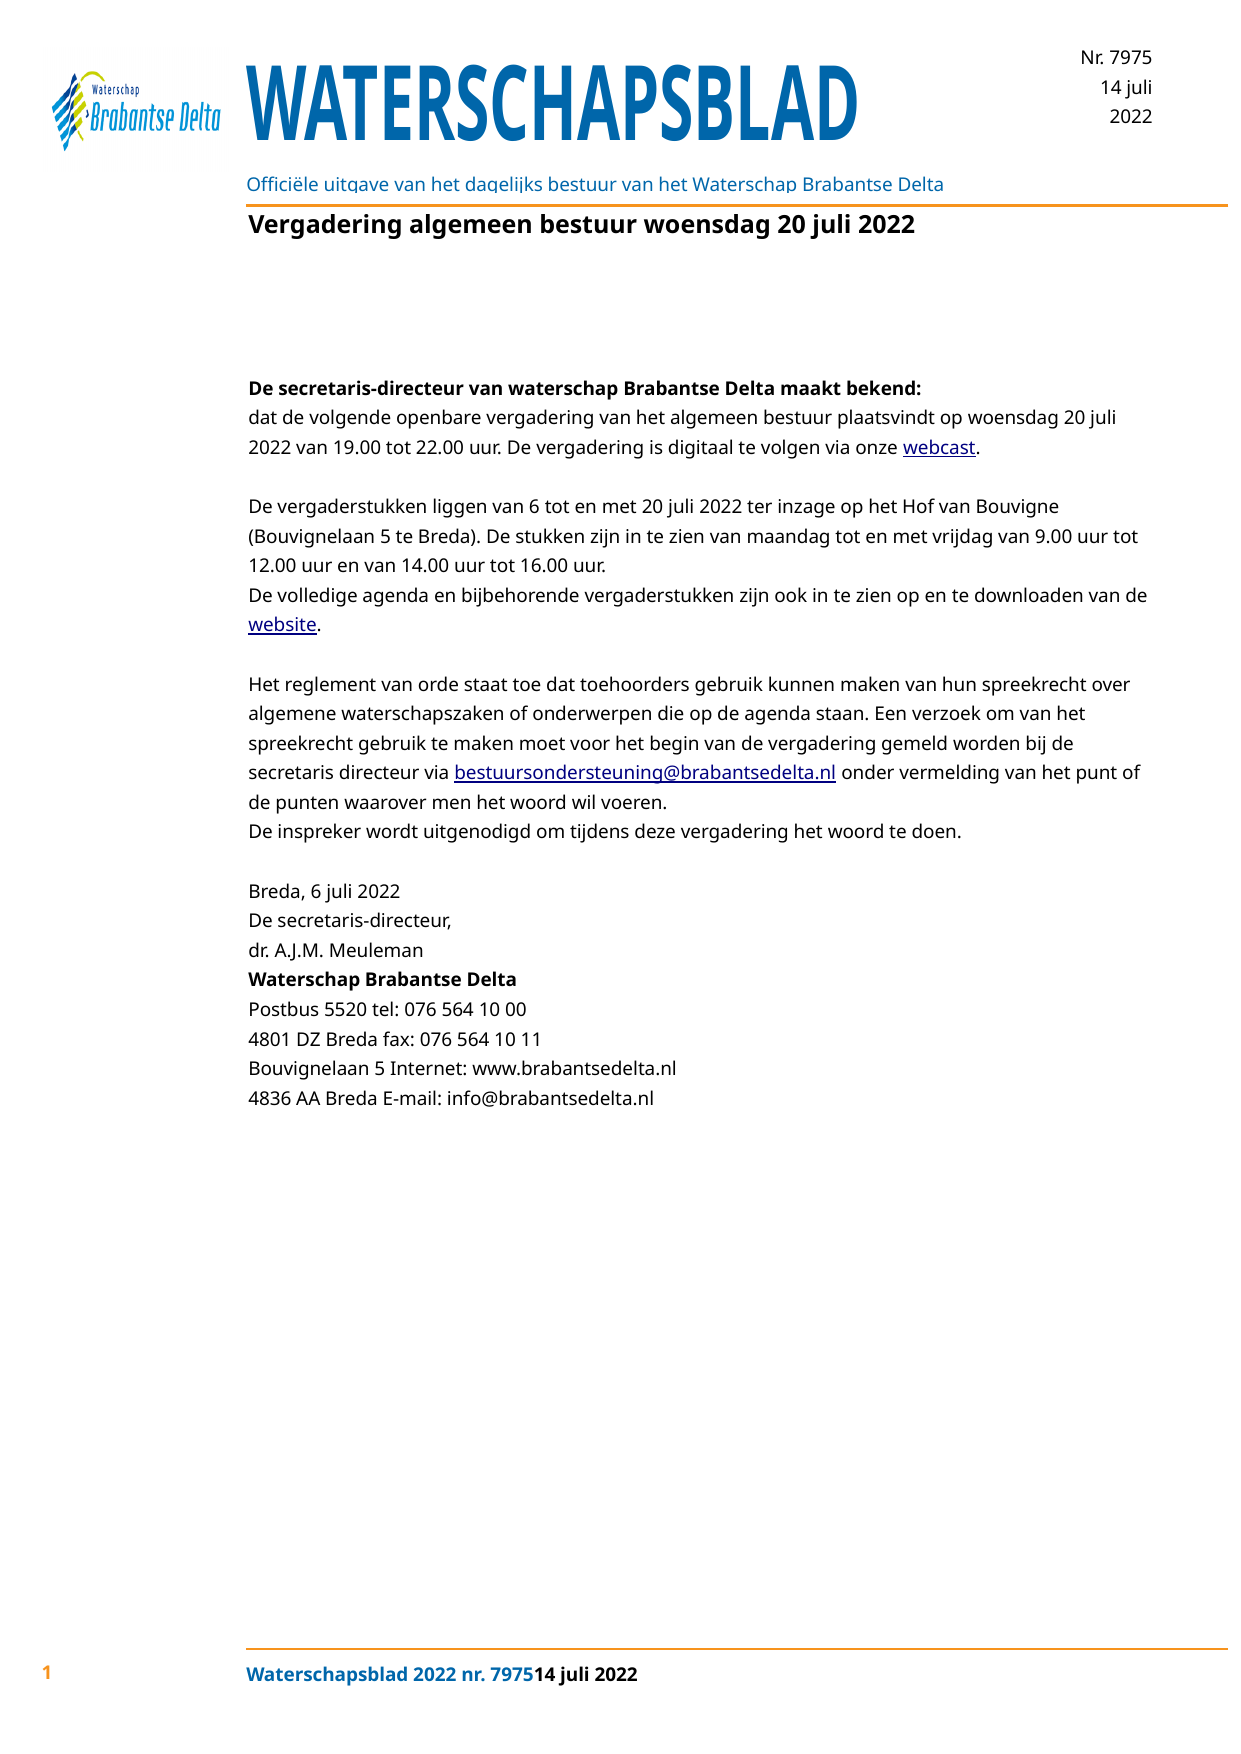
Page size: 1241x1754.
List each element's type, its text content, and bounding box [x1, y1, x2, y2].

text Postbus 5520 tel: 076 564 10 00 [248, 996, 1152, 1022]
text De volledige agenda en bijbehorende vergaderstukken zijn ook in te zien op en te downloaden van de website. [248, 582, 1152, 637]
text Bouvignelaan 5 Internet: www.brabantsedelta.nl [248, 1055, 1152, 1081]
text Breda, 6 juli 2022 [248, 878, 1152, 903]
text 4801 DZ Breda fax: 076 564 10 11 [248, 1026, 1152, 1051]
text Vergadering algemeen bestuur woensdag 20 juli 2022 [248, 207, 1152, 241]
text Het reglement van orde staat toe dat toehoorders gebruik kunnen maken van hun spreekrecht over algemene waterschapszaken of onderwerpen die op de agenda staan. Een verzoek om van het spreekrecht gebruik te maken moet voor het begin van de vergadering gemeld worden bij de secretaris directeur via bestuursondersteuning@brabantsedelta.nl onder vermelding van het punt of de punten waarover men het woord wil voeren. [248, 671, 1152, 815]
text dr. A.J.M. Meuleman [248, 937, 1152, 963]
text De vergaderstukken liggen van 6 tot en met 20 juli 2022 ter inzage op het Hof van Bouvigne (Bouvignelaan 5 te Breda). De stukken zijn in te zien van maandag tot en met vrijdag van 9.00 uur tot 12.00 uur en van 14.00 uur tot 16.00 uur. [248, 493, 1152, 578]
text dat de volgende openbare vergadering van het algemeen bestuur plaatsvindt op woensdag 20 juli 2022 van 19.00 tot 22.00 uur. De vergadering is digitaal te volgen via onze webcast. [248, 404, 1152, 460]
text 4836 AA Breda E-mail: info@brabantsedelta.nl [248, 1085, 1152, 1111]
text De secretaris-directeur, [248, 907, 1152, 933]
picture [41, 47, 231, 172]
text De inspreker wordt uitgenodigd om tijdens deze vergadering het woord te doen. [248, 819, 1152, 844]
text Waterschap Brabantse Delta [248, 967, 1152, 992]
text De secretaris-directeur van waterschap Brabantse Delta maakt bekend: [248, 375, 1152, 401]
